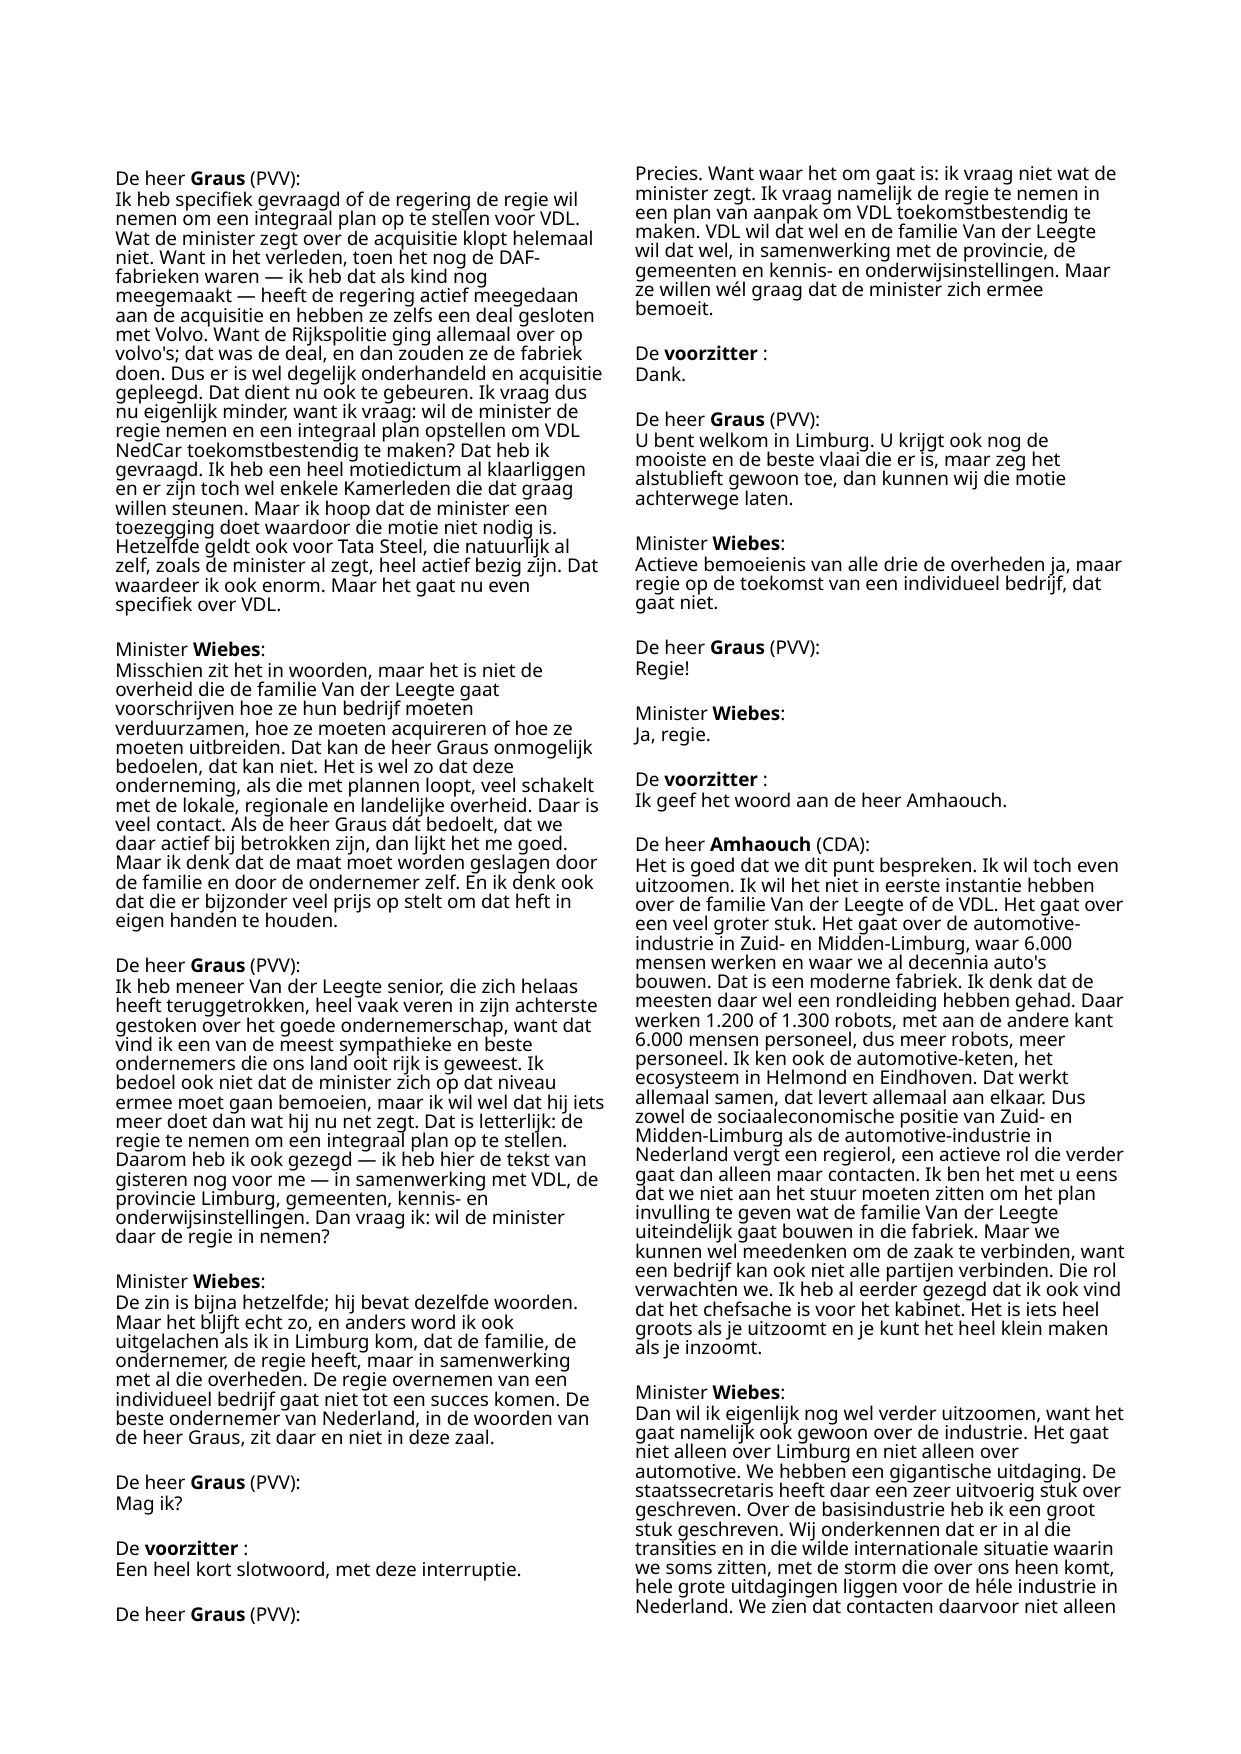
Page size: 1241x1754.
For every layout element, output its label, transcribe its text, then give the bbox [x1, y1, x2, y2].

text Ja, regie. [635, 726, 1125, 745]
text Mag ik? [115, 1495, 605, 1514]
text De heer Graus (PVV): [115, 1469, 605, 1495]
text De heer Graus (PVV): [115, 952, 605, 978]
text Minister Wiebes: [635, 1379, 1125, 1405]
text De zin is bijna hetzelfde; hij bevat dezelfde woorden. Maar het blijft echt zo, en anders word ik ook uitgelachen als ik in Limburg kom, dat de familie, de ondernemer, de regie heeft, maar in samenwerking met al die overheden. De regie overnemen van een individueel bedrijf gaat niet tot een succes komen. De beste ondernemer van Nederland, in de woorden van de heer Graus, zit daar en niet in deze zaal. [115, 1294, 605, 1448]
text Minister Wiebes: [635, 530, 1125, 556]
text De voorzitter : [115, 1535, 605, 1561]
text Minister Wiebes: [115, 1269, 605, 1294]
text De heer Amhaouch (CDA): [635, 832, 1125, 857]
text De voorzitter : [635, 766, 1125, 792]
text Een heel kort slotwoord, met deze interruptie. [115, 1561, 605, 1580]
text De voorzitter : [635, 340, 1125, 366]
text Ik heb meneer Van der Leegte senior, die zich helaas heeft teruggetrokken, heel vaak veren in zijn achterste gestoken over het goede ondernemerschap, want dat vind ik een van de meest sympathieke en beste ondernemers die ons land ooit rijk is geweest. Ik bedoel ook niet dat de minister zich op dat niveau ermee moet gaan bemoeien, maar ik wil wel dat hij iets meer doet dan wat hij nu net zegt. Dat is letterlijk: de regie te nemen om een integraal plan op te stellen. Daarom heb ik ook gezegd — ik heb hier de tekst van gisteren nog voor me — in samenwerking met VDL, de provincie Limburg, gemeenten, kennis- en onderwijsinstellingen. Dan vraag ik: wil de minister daar de regie in nemen? [115, 978, 605, 1248]
text Misschien zit het in woorden, maar het is niet de overheid die de familie Van der Leegte gaat voorschrijven hoe ze hun bedrijf moeten verduurzamen, hoe ze moeten acquireren of hoe ze moeten uitbreiden. Dat kan de heer Graus onmogelijk bedoelen, dat kan niet. Het is wel zo dat deze onderneming, als die met plannen loopt, veel schakelt met de lokale, regionale en landelijke overheid. Daar is veel contact. Als de heer Graus dát bedoelt, dat we daar actief bij betrokken zijn, dan lijkt het me goed. Maar ik denk dat de maat moet worden geslagen door de familie en door de ondernemer zelf. En ik denk ook dat die er bijzonder veel prijs op stelt om dat heft in eigen handen te houden. [115, 662, 605, 931]
text De heer Graus (PVV): [115, 165, 605, 191]
text Minister Wiebes: [115, 636, 605, 662]
text Precies. Want waar het om gaat is: ik vraag niet wat de minister zegt. Ik vraag namelijk de regie te nemen in een plan van aanpak om VDL toekomstbestendig te maken. VDL wil dat wel en de familie Van der Leegte wil dat wel, in samenwerking met de provincie, de gemeenten en kennis- en onderwijsinstellingen. Maar ze willen wél graag dat de minister zich ermee bemoeit. [635, 165, 1125, 319]
text Het is goed dat we dit punt bespreken. Ik wil toch even uitzoomen. Ik wil het niet in eerste instantie hebben over de familie Van der Leegte of de VDL. Het gaat over een veel groter stuk. Het gaat over de automotive-industrie in Zuid- en Midden-Limburg, waar 6.000 mensen werken en waar we al decennia auto's bouwen. Dat is een moderne fabriek. Ik denk dat de meesten daar wel een rondleiding hebben gehad. Daar werken 1.200 of 1.300 robots, met aan de andere kant 6.000 mensen personeel, dus meer robots, meer personeel. Ik ken ook de automotive-keten, het ecosysteem in Helmond en Eindhoven. Dat werkt allemaal samen, dat levert allemaal aan elkaar. Dus zowel de sociaaleconomische positie van Zuid- en Midden-Limburg als de automotive-industrie in Nederland vergt een regierol, een actieve rol die verder gaat dan alleen maar contacten. Ik ben het met u eens dat we niet aan het stuur moeten zitten om het plan invulling te geven wat de familie Van der Leegte uiteindelijk gaat bouwen in die fabriek. Maar we kunnen wel meedenken om de zaak te verbinden, want een bedrijf kan ook niet alle partijen verbinden. Die rol verwachten we. Ik heb al eerder gezegd dat ik ook vind dat het chefsache is voor het kabinet. Het is iets heel groots als je uitzoomt en je kunt het heel klein maken als je inzoomt. [635, 857, 1125, 1358]
text Dan wil ik eigenlijk nog wel verder uitzoomen, want het gaat namelijk ook gewoon over de industrie. Het gaat niet alleen over Limburg en niet alleen over automotive. We hebben een gigantische uitdaging. De staatssecretaris heeft daar een zeer uitvoerig stuk over geschreven. Over de basisindustrie heb ik een groot stuk geschreven. Wij onderkennen dat er in al die transities en in die wilde internationale situatie waarin we soms zitten, met de storm die over ons heen komt, hele grote uitdagingen liggen voor de héle industrie in Nederland. We zien dat contacten daarvoor niet alleen [635, 1405, 1125, 1617]
text Regie! [635, 660, 1125, 679]
text De heer Graus (PVV): [635, 406, 1125, 432]
text De heer Graus (PVV): [635, 634, 1125, 660]
text Ik heb specifiek gevraagd of de regering de regie wil nemen om een integraal plan op te stellen voor VDL. Wat de minister zegt over de acquisitie klopt helemaal niet. Want in het verleden, toen het nog de DAF-fabrieken waren — ik heb dat als kind nog meegemaakt — heeft de regering actief meegedaan aan de acquisitie en hebben ze zelfs een deal gesloten met Volvo. Want de Rijkspolitie ging allemaal over op volvo's; dat was de deal, en dan zouden ze de fabriek doen. Dus er is wel degelijk onderhandeld en acquisitie gepleegd. Dat dient nu ook te gebeuren. Ik vraag dus nu eigenlijk minder, want ik vraag: wil de minister de regie nemen en een integraal plan opstellen om VDL NedCar toekomstbestendig te maken? Dat heb ik gevraagd. Ik heb een heel motiedictum al klaarliggen en er zijn toch wel enkele Kamerleden die dat graag willen steunen. Maar ik hoop dat de minister een toezegging doet waardoor die motie niet nodig is. Hetzelfde geldt ook voor Tata Steel, die natuurlijk al zelf, zoals de minister al zegt, heel actief bezig zijn. Dat waardeer ik ook enorm. Maar het gaat nu even specifiek over VDL. [115, 191, 605, 615]
text Dank. [635, 366, 1125, 385]
text De heer Graus (PVV): [115, 1601, 605, 1627]
text Minister Wiebes: [635, 700, 1125, 726]
text Ik geef het woord aan de heer Amhaouch. [635, 792, 1125, 811]
text U bent welkom in Limburg. U krijgt ook nog de mooiste en de beste vlaai die er is, maar zeg het alstublieft gewoon toe, dan kunnen wij die motie achterwege laten. [635, 432, 1125, 509]
text Actieve bemoeienis van alle drie de overheden ja, maar regie op de toekomst van een individueel bedrijf, dat gaat niet. [635, 556, 1125, 613]
